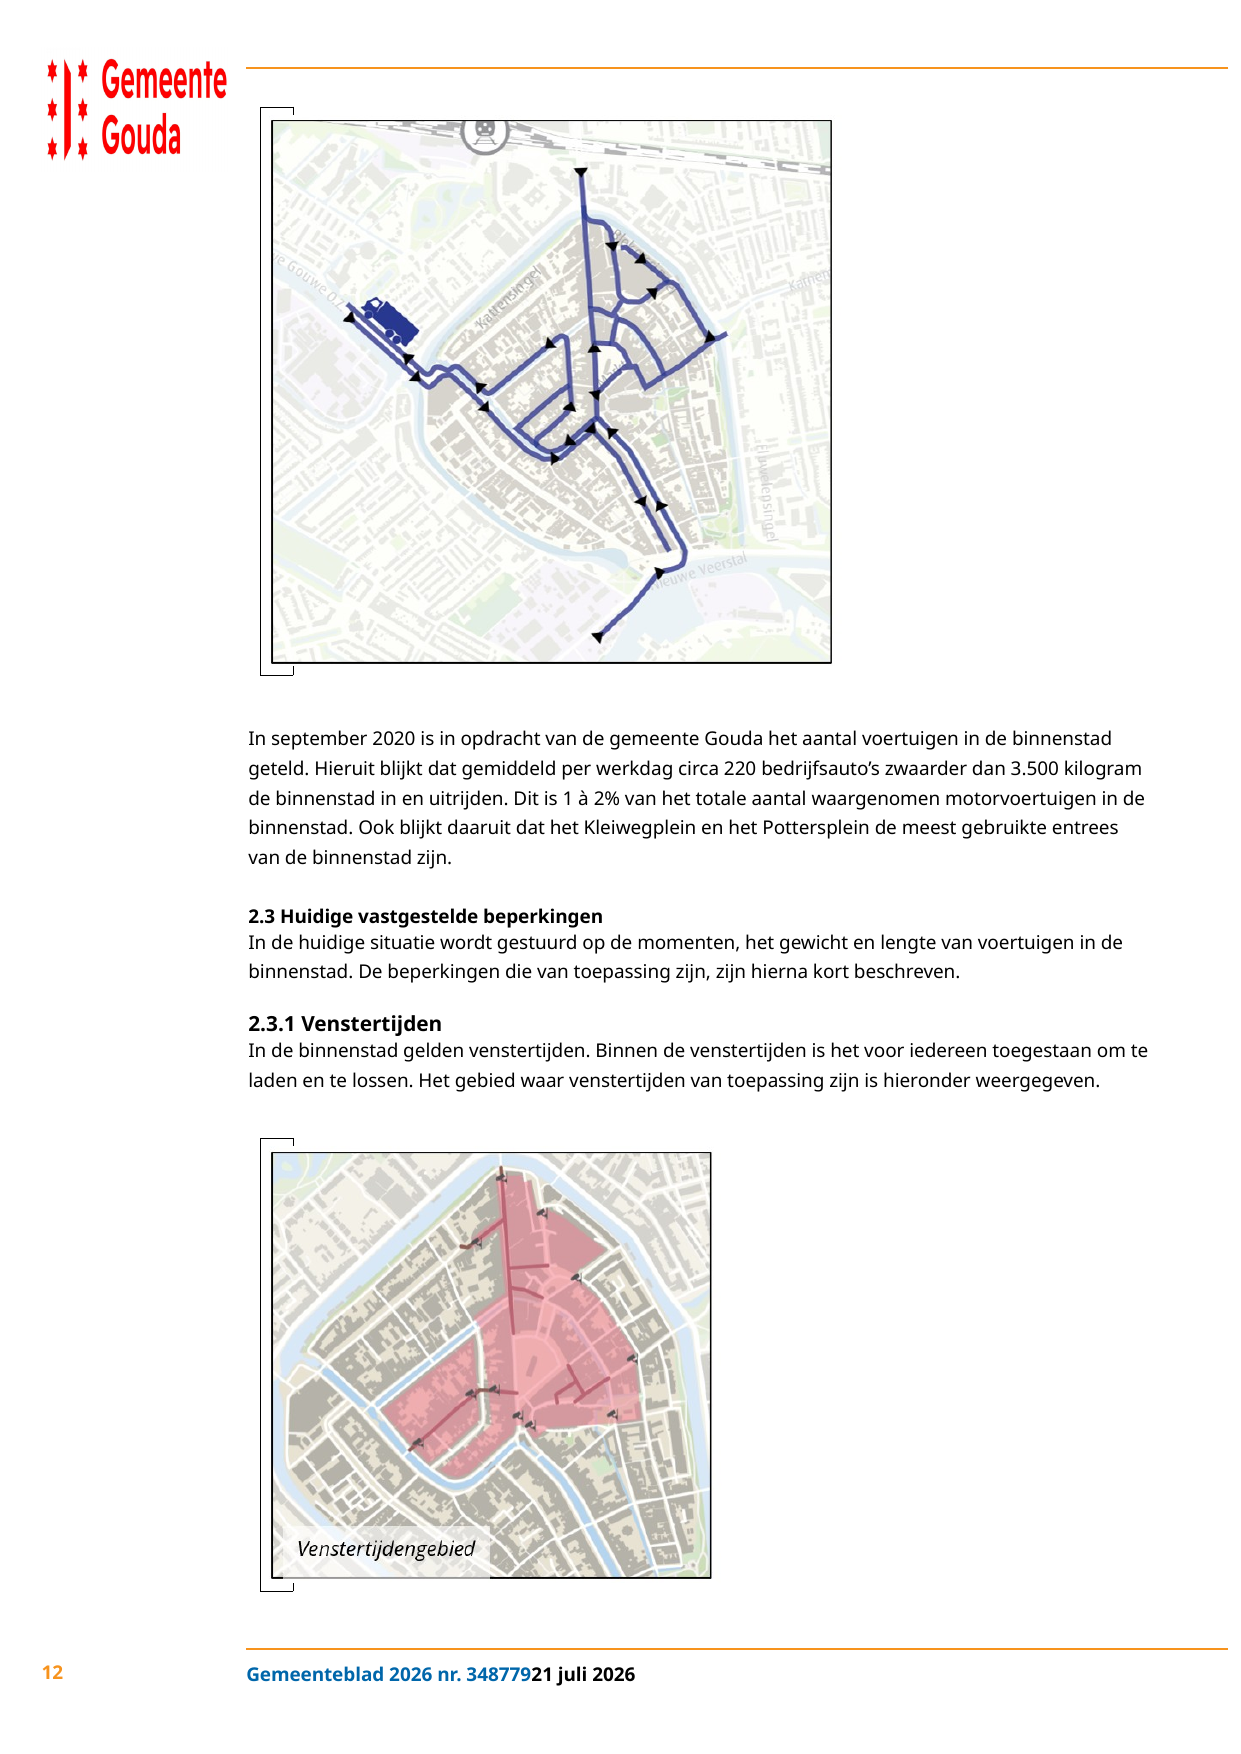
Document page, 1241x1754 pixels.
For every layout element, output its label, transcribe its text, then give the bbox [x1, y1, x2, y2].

text 2.3 Huidige vastgestelde beperkingen [248, 903, 1152, 929]
picture [41, 47, 231, 172]
text In september 2020 is in opdracht van de gemeente Gouda het aantal voertuigen in de binnenstad geteld. Hieruit blijkt dat gemiddeld per werkdag circa 220 bedrijfsauto’s zwaarder dan 3.500 kilogram de binnenstad in en uitrijden. Dit is 1 à 2% van het totale aantal waargenomen motorvoertuigen in de binnenstad. Ook blijkt daaruit dat het Kleiwegplein en het Pottersplein de meest gebruikte entrees van de binnenstad zijn. [248, 726, 1152, 870]
text 2.3.1 Venstertijden [248, 1009, 1152, 1037]
picture [268, 1146, 1173, 1583]
picture [268, 115, 1173, 666]
text In de huidige situatie wordt gestuurd op de momenten, het gewicht en lengte van voertuigen in de binnenstad. De beperkingen die van toepassing zijn, zijn hierna kort beschreven. [248, 929, 1152, 984]
text In de binnenstad gelden venstertijden. Binnen de venstertijden is het voor iedereen toegestaan om te laden en te lossen. Het gebied waar venstertijden van toepassing zijn is hieronder weergegeven. [248, 1037, 1152, 1093]
